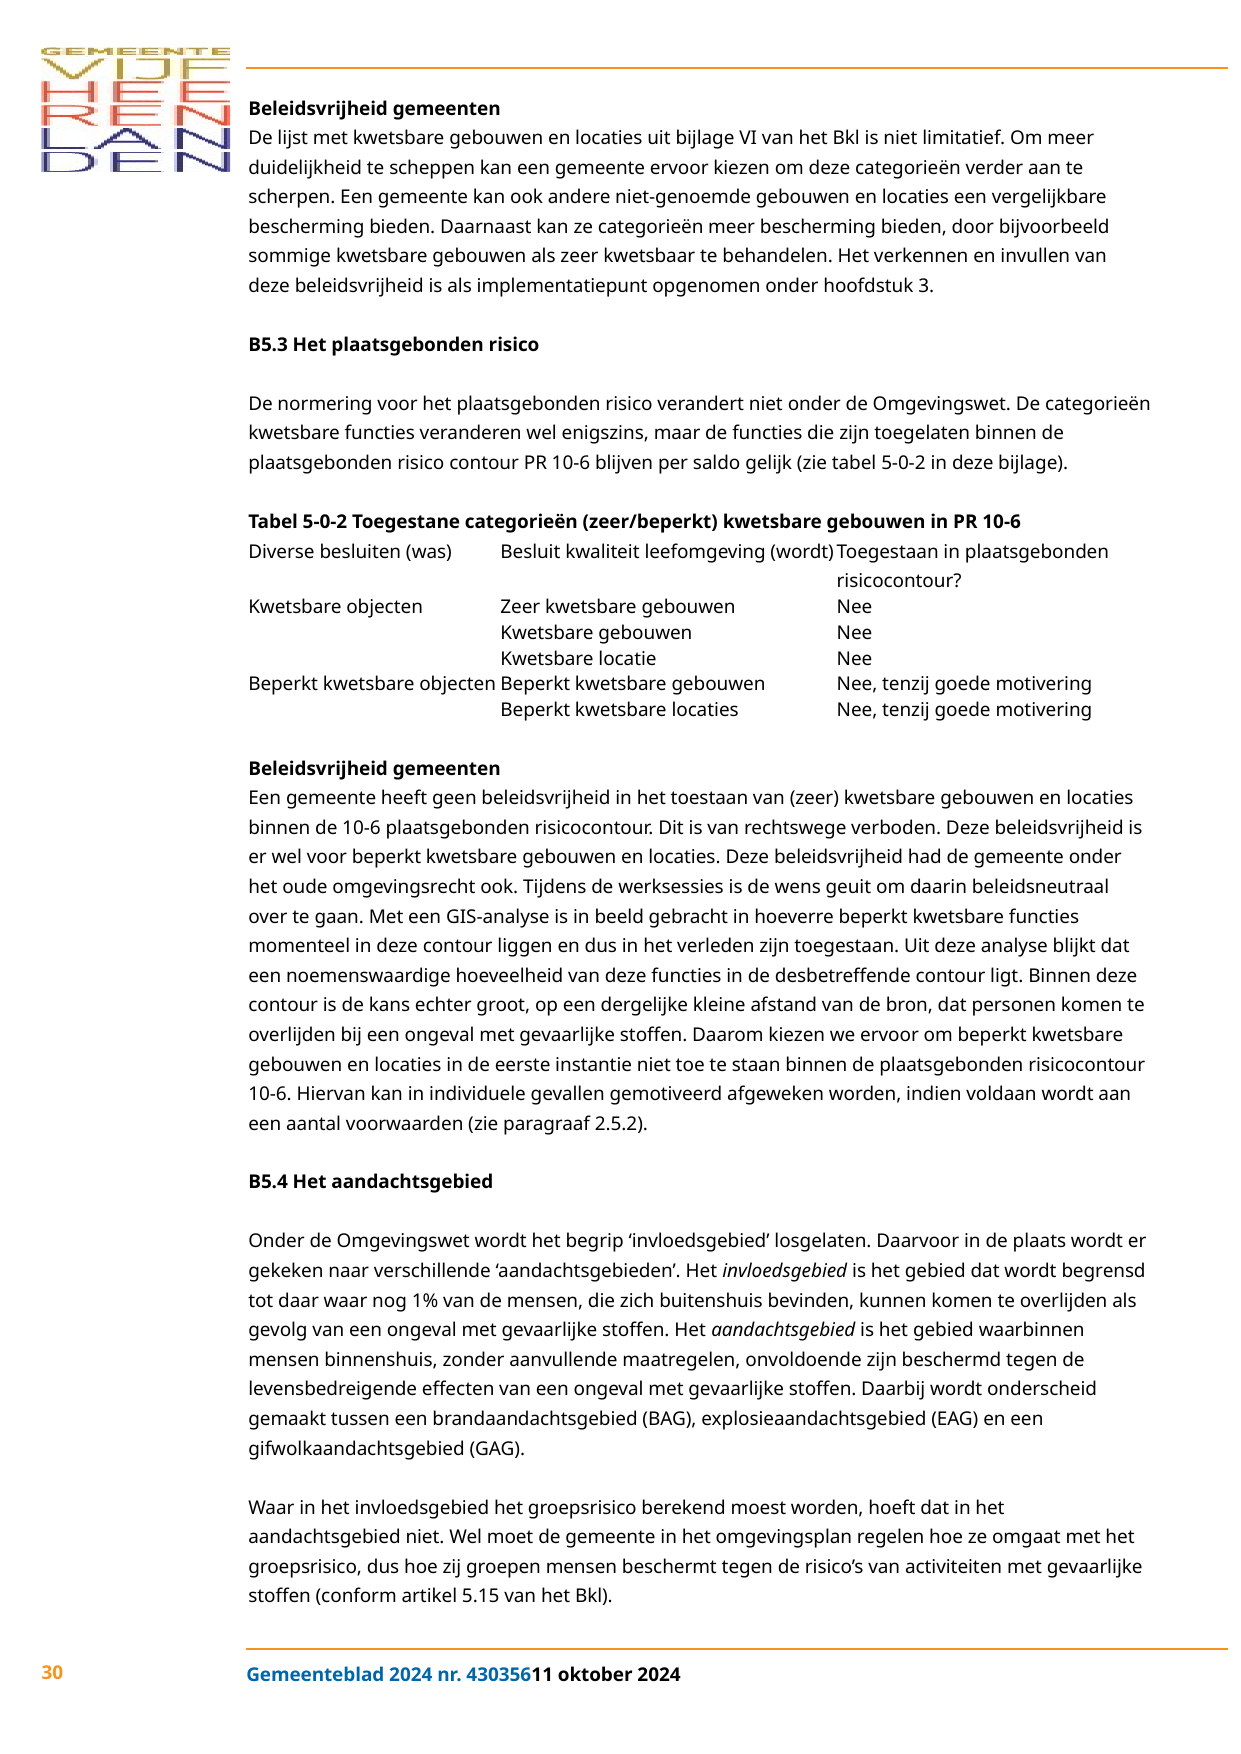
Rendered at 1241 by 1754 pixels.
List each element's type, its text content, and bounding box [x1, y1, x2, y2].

table_cell Beperkt kwetsbare objecten [248, 671, 500, 722]
text Waar in het invloedsgebied het groepsrisico berekend moest worden, hoeft dat in het aandachtsgebied niet. Wel moet de gemeente in het omgevingsplan regelen hoe ze omgaat met het groepsrisico, dus hoe zij groepen mensen beschermt tegen de risico’s van activiteiten met gevaarlijke stoffen (conform artikel 5.15 van het Bkl). [248, 1494, 1152, 1608]
text Onder de Omgevingswet wordt het begrip ‘invloedsgebied’ losgelaten. Daarvoor in de plaats wordt er gekeken naar verschillende ‘aandachtsgebieden’. Het invloedsgebied is het gebied dat wordt begrensd tot daar waar nog 1% van de mensen, die zich buitenshuis bevinden, kunnen komen te overlijden als gevolg van een ongeval met gevaarlijke stoffen. Het aandachtsgebied is het gebied waarbinnen mensen binnenshuis, zonder aanvullende maatregelen, onvoldoende zijn beschermd tegen de levensbedreigende effecten van een ongeval met gevaarlijke stoffen. Daarbij wordt onderscheid gemaakt tussen een brandaandachtsgebied (BAG), explosieaandachtsgebied (EAG) en een gifwolkaandachtsgebied (GAG). [248, 1228, 1152, 1460]
text Tabel 5-0-2 Toegestane categorieën (zeer/beperkt) kwetsbare gebouwen in PR 10-6 [248, 508, 1152, 534]
text De normering voor het plaatsgebonden risico verandert niet onder de Omgevingswet. De categorieën kwetsbare functies veranderen wel enigszins, maar de functies die zijn toegelaten binnen de plaatsgebonden risico contour PR 10-6 blijven per saldo gelijk (zie tabel 5-0-2 in deze bijlage). [248, 390, 1152, 475]
text B5.3 Het plaatsgebonden risico [248, 331, 1152, 357]
table_cell Nee, tenzij goede motivering [836, 671, 1152, 696]
table_cell Beperkt kwetsbare locaties [500, 696, 836, 722]
table_header Beleidsvrijheid gemeenten Een gemeente heeft geen beleidsvrijheid in het toestaan van (zeer) kwetsbare gebouwen en locaties binnen de 10-6 plaatsgebonden risicocontour. Dit is van rechtswege verboden. Deze beleidsvrijheid is er wel voor beperkt kwetsbare gebouwen en locaties. Deze beleidsvrijheid had de gemeente onder het oude omgevingsrecht ook. Tijdens de werksessies is de wens geuit om daarin beleidsneutraal over te gaan. Met een GIS-analyse is in beeld gebracht in hoeverre beperkt kwetsbare functies momenteel in deze contour liggen en dus in het verleden zijn toegestaan. Uit deze analyse blijkt dat een noemenswaardige hoeveelheid van deze functies in de desbetreffende contour ligt. Binnen deze contour is de kans echter groot, op een dergelijke kleine afstand van de bron, dat personen komen te overlijden bij een ongeval met gevaarlijke stoffen. Daarom kiezen we ervoor om beperkt kwetsbare gebouwen en locaties in de eerste instantie niet toe te staan binnen de plaatsgebonden risicocontour 10-6. Hiervan kan in individuele gevallen gemotiveerd afgeweken worden, indien voldaan wordt aan een aantal voorwaarden (zie paragraaf 2.5.2). [248, 755, 1152, 1136]
picture [41, 47, 231, 172]
table_cell Nee, tenzij goede motivering [836, 696, 1152, 722]
table_header Besluit kwaliteit leefomgeving (wordt) [500, 538, 836, 593]
table_cell Beperkt kwetsbare gebouwen [500, 671, 836, 696]
text B5.4 Het aandachtsgebied [248, 1168, 1152, 1194]
table_cell Nee [836, 593, 1152, 619]
table_cell Nee [836, 645, 1152, 671]
table_header Toegestaan in plaatsgebonden risicocontour? [836, 538, 1152, 593]
table_cell Nee [836, 619, 1152, 645]
table_header Diverse besluiten (was) [248, 538, 500, 593]
table_cell Zeer kwetsbare gebouwen [500, 593, 836, 619]
table_cell Kwetsbare locatie [500, 645, 836, 671]
table_cell Kwetsbare objecten [248, 593, 500, 671]
table_header Beleidsvrijheid gemeenten De lijst met kwetsbare gebouwen en locaties uit bijlage VI van het Bkl is niet limitatief. Om meer duidelijkheid te scheppen kan een gemeente ervoor kiezen om deze categorieën verder aan te scherpen. Een gemeente kan ook andere niet-genoemde gebouwen en locaties een vergelijkbare bescherming bieden. Daarnaast kan ze categorieën meer bescherming bieden, door bijvoorbeeld sommige kwetsbare gebouwen als zeer kwetsbaar te behandelen. Het verkennen en invullen van deze beleidsvrijheid is als implementatiepunt opgenomen onder hoofdstuk 3. [248, 95, 1152, 298]
table_cell Kwetsbare gebouwen [500, 619, 836, 645]
